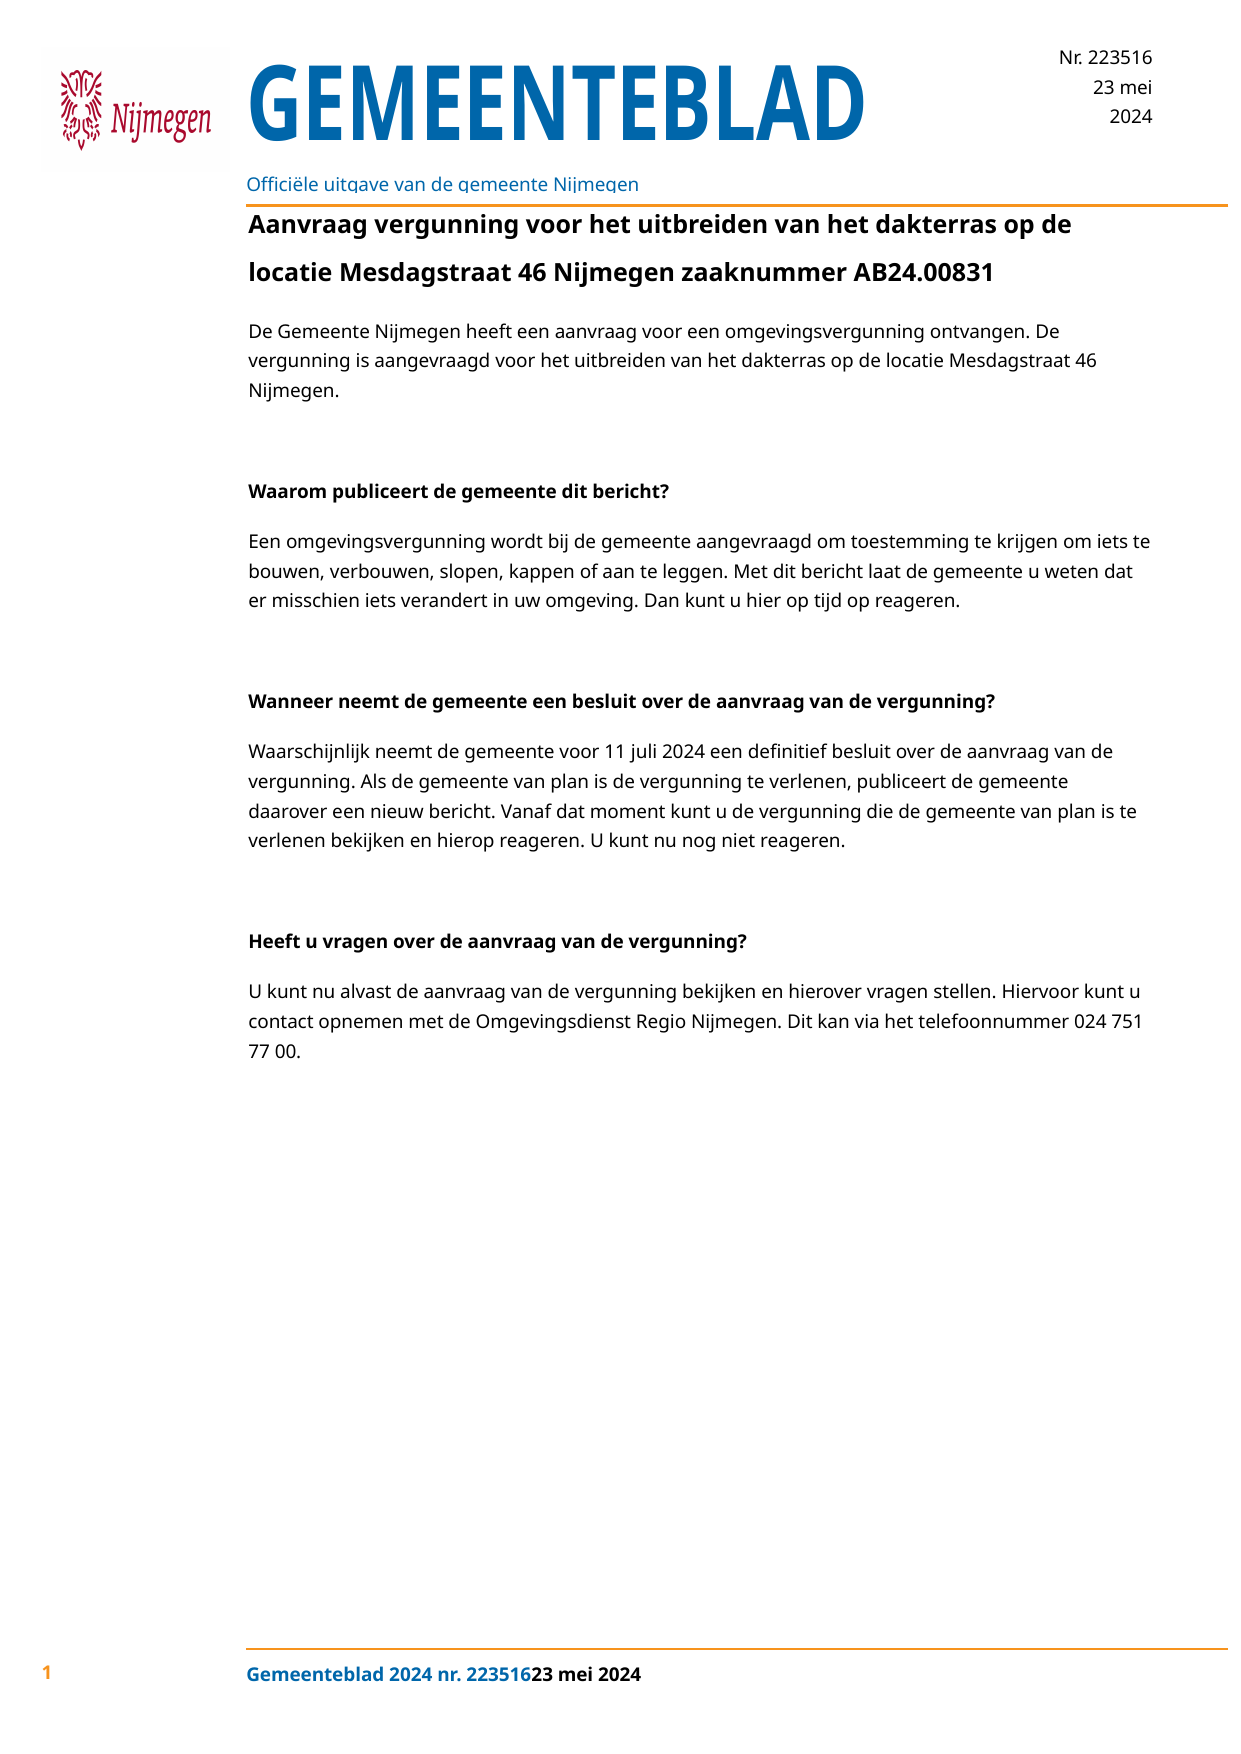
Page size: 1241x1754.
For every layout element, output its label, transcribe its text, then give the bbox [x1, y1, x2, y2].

text Heeft u vragen over de aanvraag van de vergunning? [248, 928, 1152, 954]
text Wanneer neemt de gemeente een besluit over de aanvraag van de vergunning? [248, 688, 1152, 714]
text Aanvraag vergunning voor het uitbreiden van het dakterras op de locatie Mesdagstraat 46 Nijmegen zaaknummer AB24.00831 [248, 207, 1152, 288]
text Waarschijnlijk neemt de gemeente voor 11 juli 2024 een definitief besluit over de aanvraag van de vergunning. Als de gemeente van plan is de vergunning te verlenen, publiceert de gemeente daarover een nieuw bericht. Vanaf dat moment kunt u de vergunning die de gemeente van plan is te verlenen bekijken en hierop reageren. U kunt nu nog niet reageren. [248, 739, 1152, 853]
text U kunt nu alvast de aanvraag van de vergunning bekijken en hierover vragen stellen. Hiervoor kunt u contact opnemen met de Omgevingsdienst Regio Nijmegen. Dit kan via het telefoonnummer 024 751 77 00. [248, 979, 1152, 1064]
picture [41, 47, 231, 172]
text Een omgevingsvergunning wordt bij de gemeente aangevraagd om toestemming te krijgen om iets te bouwen, verbouwen, slopen, kappen of aan te leggen. Met dit bericht laat de gemeente u weten dat er misschien iets verandert in uw omgeving. Dan kunt u hier op tijd op reageren. [248, 528, 1152, 613]
text Waarom publiceert de gemeente dit bericht? [248, 478, 1152, 504]
text De Gemeente Nijmegen heeft een aanvraag voor een omgevingsvergunning ontvangen. De vergunning is aangevraagd voor het uitbreiden van het dakterras op de locatie Mesdagstraat 46 Nijmegen. [248, 318, 1152, 403]
